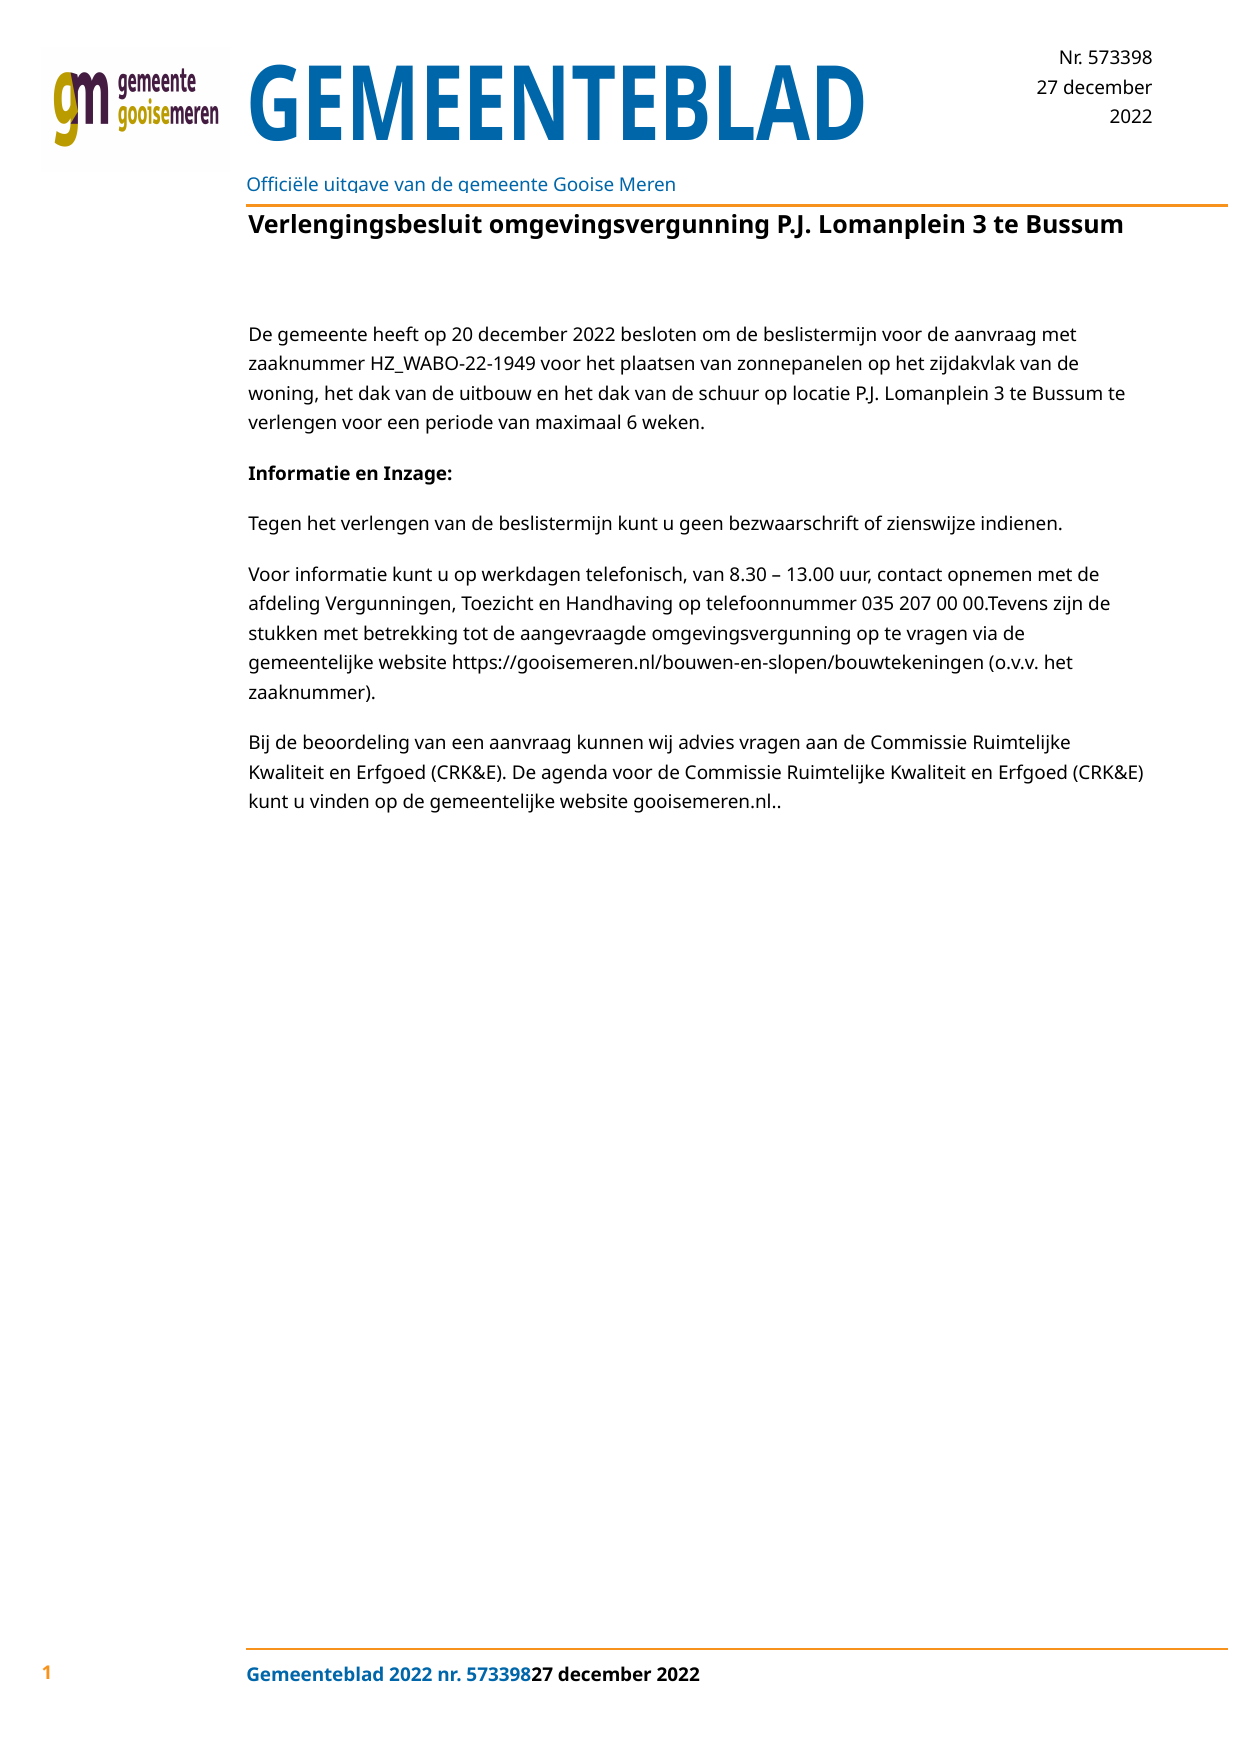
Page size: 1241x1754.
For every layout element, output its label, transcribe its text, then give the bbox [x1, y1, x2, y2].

picture [41, 47, 231, 172]
text Verlengingsbesluit omgevingsvergunning P.J. Lomanplein 3 te Bussum [248, 207, 1152, 241]
text Bij de beoordeling van een aanvraag kunnen wij advies vragen aan de Commissie Ruimtelijke Kwaliteit en Erfgoed (CRK&E). De agenda voor de Commissie Ruimtelijke Kwaliteit en Erfgoed (CRK&E) kunt u vinden op de gemeentelijke website gooisemeren.nl.. [248, 729, 1152, 814]
text Voor informatie kunt u op werkdagen telefonisch, van 8.30 – 13.00 uur, contact opnemen met de afdeling Vergunningen, Toezicht en Handhaving op telefoonnummer 035 207 00 00.Tevens zijn de stukken met betrekking tot de aangevraagde omgevingsvergunning op te vragen via de gemeentelijke website https://gooisemeren.nl/bouwen-en-slopen/bouwtekeningen (o.v.v. het zaaknummer). [248, 561, 1152, 705]
text Tegen het verlengen van de beslistermijn kunt u geen bezwaarschrift of zienswijze indienen. [248, 510, 1152, 536]
text De gemeente heeft op 20 december 2022 besloten om de beslistermijn voor de aanvraag met zaaknummer HZ_WABO-22-1949 voor het plaatsen van zonnepanelen op het zijdakvlak van de woning, het dak van de uitbouw en het dak van de schuur op locatie P.J. Lomanplein 3 te Bussum te verlengen voor een periode van maximaal 6 weken. [248, 321, 1152, 435]
text Informatie en Inzage: [248, 460, 1152, 486]
